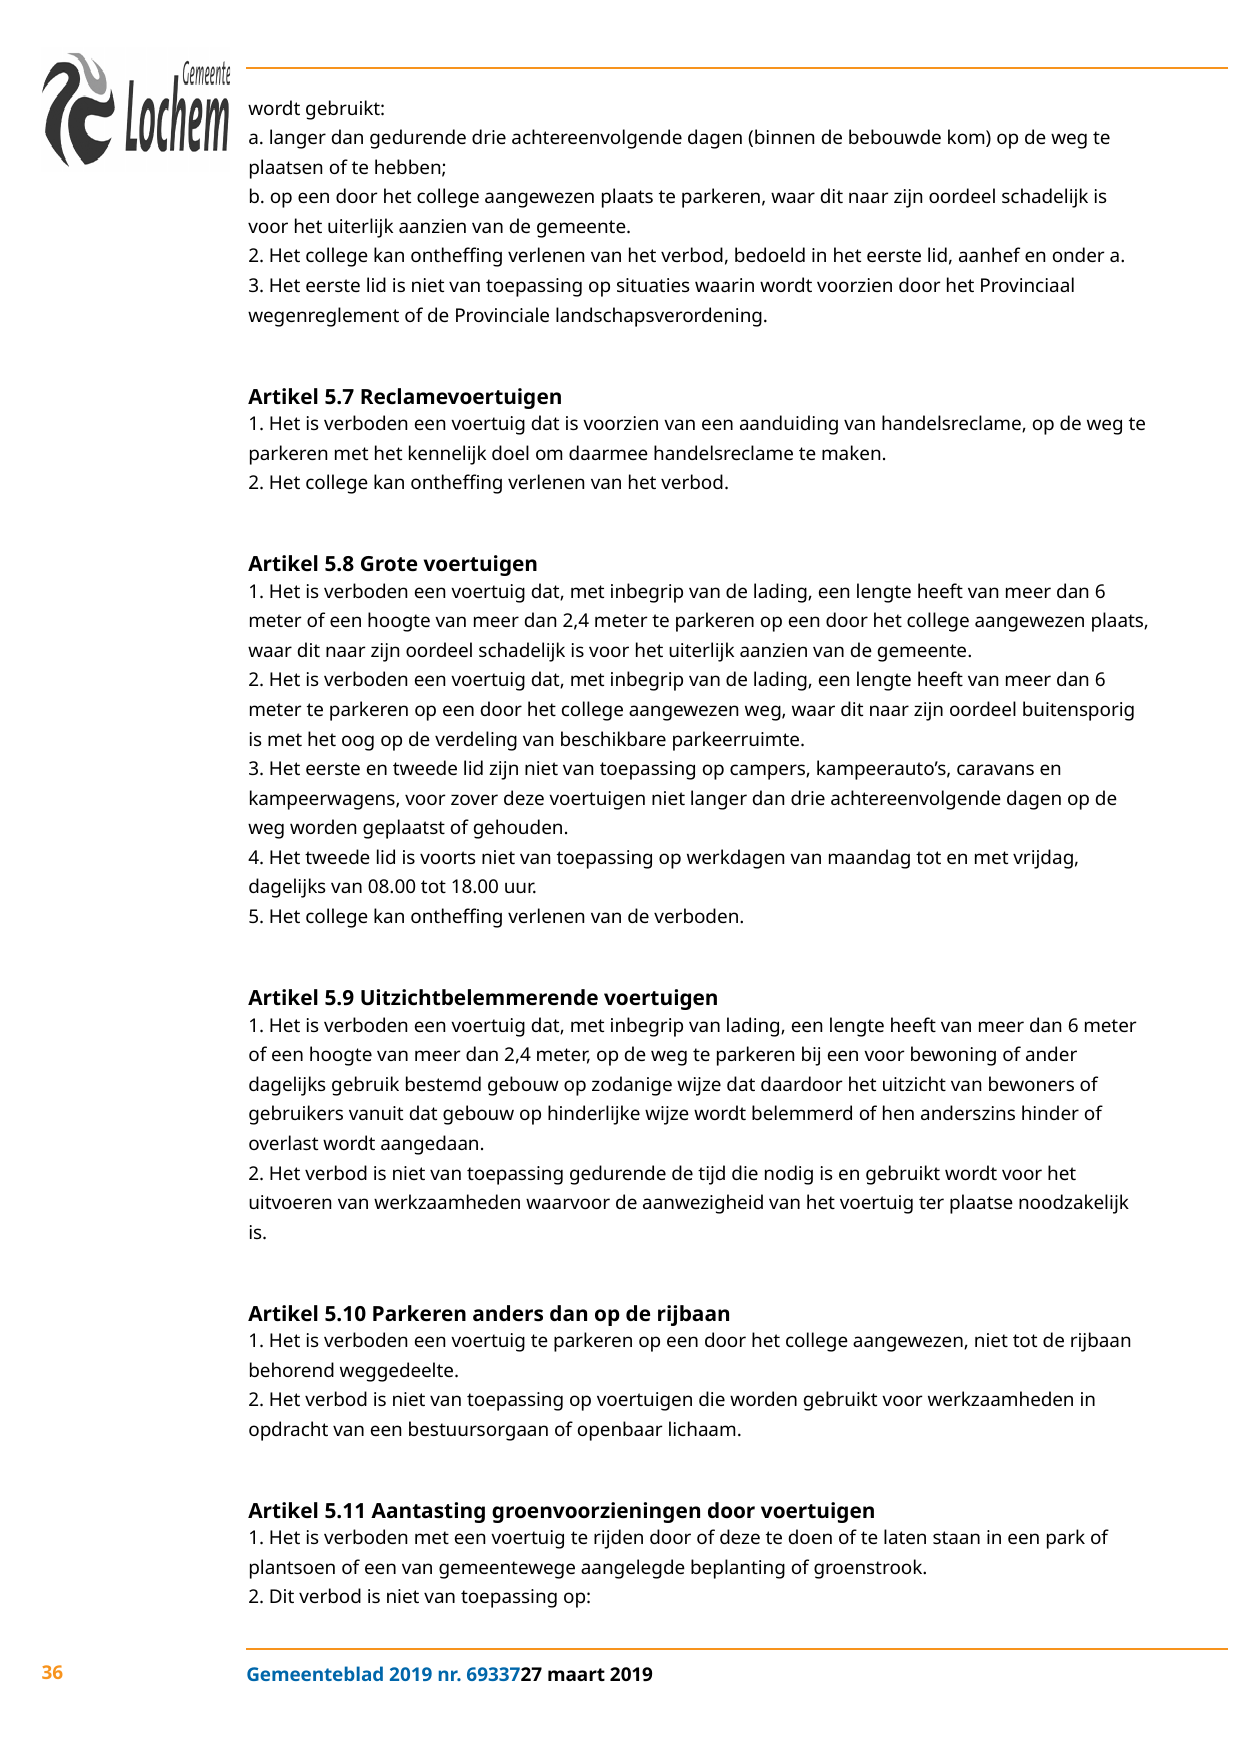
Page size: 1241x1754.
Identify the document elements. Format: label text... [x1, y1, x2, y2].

picture [41, 47, 231, 172]
text 1. Het is verboden een voertuig dat, met inbegrip van lading, een lengte heeft van meer dan 6 meter of een hoogte van meer dan 2,4 meter, op de weg te parkeren bij een voor bewoning of ander dagelijks gebruik bestemd gebouw op zodanige wijze dat daardoor het uitzicht van bewoners of gebruikers vanuit dat gebouw op hinderlijke wijze wordt belemmerd of hen anderszins hinder of overlast wordt aangedaan. [248, 1012, 1152, 1156]
text 2. Het college kan ontheffing verlenen van het verbod, bedoeld in het eerste lid, aanhef en onder a. [248, 243, 1152, 268]
text Artikel 5.8 Grote voertuigen [248, 549, 1152, 578]
text 4. Het tweede lid is voorts niet van toepassing op werkdagen van maandag tot en met vrijdag, dagelijks van 08.00 tot 18.00 uur. [248, 844, 1152, 899]
text 2. Het verbod is niet van toepassing op voertuigen die worden gebruikt voor werkzaamheden in opdracht van een bestuursorgaan of openbaar lichaam. [248, 1386, 1152, 1442]
text 2. Dit verbod is niet van toepassing op: [248, 1584, 1152, 1609]
text 1. Het is verboden met een voertuig te rijden door of deze te doen of te laten staan in een park of plantsoen of een van gemeentewege aangelegde beplanting of groenstrook. [248, 1524, 1152, 1580]
text 1. Het is verboden een voertuig dat is voorzien van een aanduiding van handelsreclame, op de weg te parkeren met het kennelijk doel om daarmee handelsreclame te maken. [248, 410, 1152, 466]
text 1. Het is verboden een voertuig te parkeren op een door het college aangewezen, niet tot de rijbaan behorend weggedeelte. [248, 1327, 1152, 1383]
text Artikel 5.10 Parkeren anders dan op de rijbaan [248, 1299, 1152, 1327]
text wordt gebruikt: [248, 95, 1152, 121]
text 2. Het college kan ontheffing verlenen van het verbod. [248, 469, 1152, 495]
text 1. Het is verboden een voertuig dat, met inbegrip van de lading, een lengte heeft van meer dan 6 meter of een hoogte van meer dan 2,4 meter te parkeren op een door het college aangewezen plaats, waar dit naar zijn oordeel schadelijk is voor het uiterlijk aanzien van de gemeente. [248, 578, 1152, 663]
text Artikel 5.11 Aantasting groenvoorzieningen door voertuigen [248, 1496, 1152, 1524]
text Artikel 5.9 Uitzichtbelemmerende voertuigen [248, 983, 1152, 1012]
text 3. Het eerste en tweede lid zijn niet van toepassing op campers, kampeerauto’s, caravans en kampeerwagens, voor zover deze voertuigen niet langer dan drie achtereenvolgende dagen op de weg worden geplaatst of gehouden. [248, 755, 1152, 840]
text 3. Het eerste lid is niet van toepassing op situaties waarin wordt voorzien door het Provinciaal wegenreglement of de Provinciale landschapsverordening. [248, 272, 1152, 328]
text 2. Het is verboden een voertuig dat, met inbegrip van de lading, een lengte heeft van meer dan 6 meter te parkeren op een door het college aangewezen weg, waar dit naar zijn oordeel buitensporig is met het oog op de verdeling van beschikbare parkeerruimte. [248, 667, 1152, 752]
text Artikel 5.7 Reclamevoertuigen [248, 382, 1152, 410]
text a. langer dan gedurende drie achtereenvolgende dagen (binnen de bebouwde kom) op de weg te plaatsen of te hebben; [248, 124, 1152, 180]
text 5. Het college kan ontheffing verlenen van de verboden. [248, 903, 1152, 929]
text 2. Het verbod is niet van toepassing gedurende de tijd die nodig is en gebruikt wordt voor het uitvoeren van werkzaamheden waarvoor de aanwezigheid van het voertuig ter plaatse noodzakelijk is. [248, 1160, 1152, 1244]
text b. op een door het college aangewezen plaats te parkeren, waar dit naar zijn oordeel schadelijk is voor het uiterlijk aanzien van de gemeente. [248, 183, 1152, 239]
